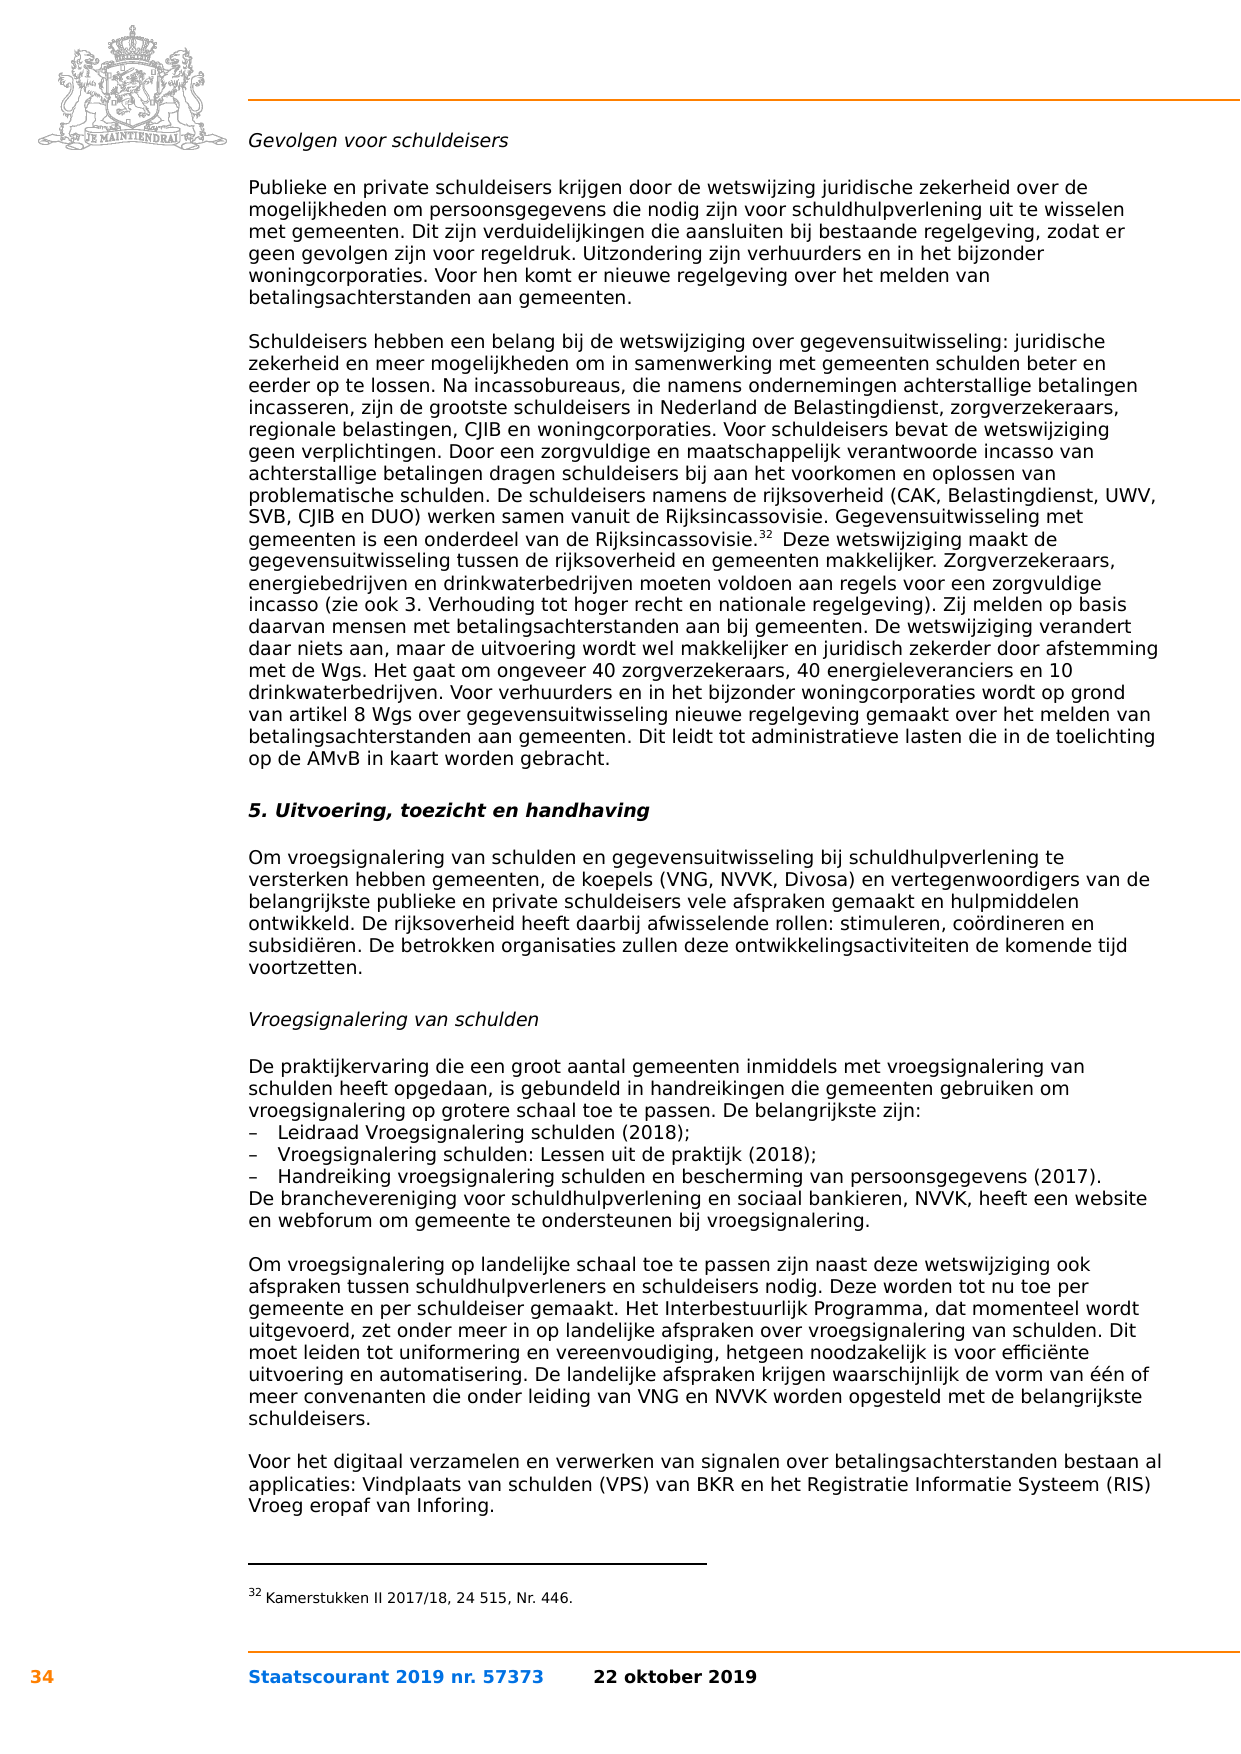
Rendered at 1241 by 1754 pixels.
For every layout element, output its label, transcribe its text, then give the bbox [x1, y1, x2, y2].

text – Handreiking vroegsignalering schulden en bescherming van persoonsgegevens (2017). [248, 1166, 1163, 1188]
text Kamerstukken II 2017/18, 24 515, Nr. 446. [248, 1586, 1163, 1608]
subtitle Gevolgen voor schuldeisers [248, 130, 1163, 152]
text – Vroegsignalering schulden: Lessen uit de praktijk (2018); [248, 1144, 1163, 1166]
text De praktijkervaring die een groot aantal gemeenten inmiddels met vroegsignalering van schulden heeft opgedaan, is gebundeld in handreikingen die gemeenten gebruiken om vroegsignalering op grotere schaal toe te passen. De belangrijkste zijn: [248, 1056, 1163, 1122]
subtitle Vroegsignalering van schulden [248, 1009, 1163, 1031]
text Publieke en private schuldeisers krijgen door de wetswijzing juridische zekerheid over de mogelijkheden om persoonsgegevens die nodig zijn voor schuldhulpverlening uit te wisselen met gemeenten. Dit zijn verduidelijkingen die aansluiten bij bestaande regelgeving, zodat er geen gevolgen zijn voor regeldruk. Uitzondering zijn verhuurders en in het bijzonder woningcorporaties. Voor hen komt er nieuwe regelgeving over het melden van betalingsachterstanden aan gemeenten. [248, 177, 1163, 309]
text – Leidraad Vroegsignalering schulden (2018); [248, 1122, 1163, 1144]
text Om vroegsignalering op landelijke schaal toe te passen zijn naast deze wetswijziging ook afspraken tussen schuldhulpverleners en schuldeisers nodig. Deze worden tot nu toe per gemeente en per schuldeiser gemaakt. Het Interbestuurlijk Programma, dat momenteel wordt uitgevoerd, zet onder meer in op landelijke afspraken over vroegsignalering van schulden. Dit moet leiden tot uniformering en vereenvoudiging, hetgeen noodzakelijk is voor efficiënte uitvoering en automatisering. De landelijke afspraken krijgen waarschijnlijk de vorm van één of meer convenanten die onder leiding van VNG en NVVK worden opgesteld met de belangrijkste schuldeisers. [248, 1254, 1163, 1429]
picture [38, 25, 227, 150]
text Voor het digitaal verzamelen en verwerken van signalen over betalingsachterstanden bestaan al applicaties: Vindplaats van schulden (VPS) van BKR en het Registratie Informatie Systeem (RIS) Vroeg eropaf van Inforing. [248, 1451, 1163, 1517]
text De branchevereniging voor schuldhulpverlening en sociaal bankieren, NVVK, heeft een website en webforum om gemeente te ondersteunen bij vroegsignalering. [248, 1188, 1163, 1232]
subtitle 5. Uitvoering, toezicht en handhaving [248, 800, 1163, 822]
text Schuldeisers hebben een belang bij de wetswijziging over gegevensuitwisseling: juridische zekerheid en meer mogelijkheden om in samenwerking met gemeenten schulden beter en eerder op te lossen. Na incassobureaus, die namens ondernemingen achterstallige betalingen incasseren, zijn de grootste schuldeisers in Nederland de Belastingdienst, zorgverzekeraars, regionale belastingen, CJIB en woningcorporaties. Voor schuldeisers bevat de wetswijziging geen verplichtingen. Door een zorgvuldige en maatschappelijk verantwoorde incasso van achterstallige betalingen dragen schuldeisers bij aan het voorkomen en oplossen van problematische schulden. De schuldeisers namens de rijksoverheid (CAK, Belastingdienst, UWV, SVB, CJIB en DUO) werken samen vanuit de Rijksincassovisie. Gegevensuitwisseling met gemeenten is een onderdeel van de Rijksincassovisie. Deze wetswijziging maakt de gegevensuitwisseling tussen de rijksoverheid en gemeenten makkelijker. Zorgverzekeraars, energiebedrijven en drinkwaterbedrijven moeten voldoen aan regels voor een zorgvuldige incasso (zie ook 3. Verhouding tot hoger recht en nationale regelgeving). Zij melden op basis daarvan mensen met betalingsachterstanden aan bij gemeenten. De wetswijziging verandert daar niets aan, maar de uitvoering wordt wel makkelijker en juridisch zekerder door afstemming met de Wgs. Het gaat om ongeveer 40 zorgverzekeraars, 40 energieleveranciers en 10 drinkwaterbedrijven. Voor verhuurders en in het bijzonder woningcorporaties wordt op grond van artikel 8 Wgs over gegevensuitwisseling nieuwe regelgeving gemaakt over het melden van betalingsachterstanden aan gemeenten. Dit leidt tot administratieve lasten die in de toelichting op de AMvB in kaart worden gebracht. [248, 331, 1163, 770]
text Om vroegsignalering van schulden en gegevensuitwisseling bij schuldhulpverlening te versterken hebben gemeenten, de koepels (VNG, NVVK, Divosa) en vertegenwoordigers van de belangrijkste publieke en private schuldeisers vele afspraken gemaakt en hulpmiddelen ontwikkeld. De rijksoverheid heeft daarbij afwisselende rollen: stimuleren, coördineren en subsidiëren. De betrokken organisaties zullen deze ontwikkelingsactiviteiten de komende tijd voortzetten. [248, 847, 1163, 979]
